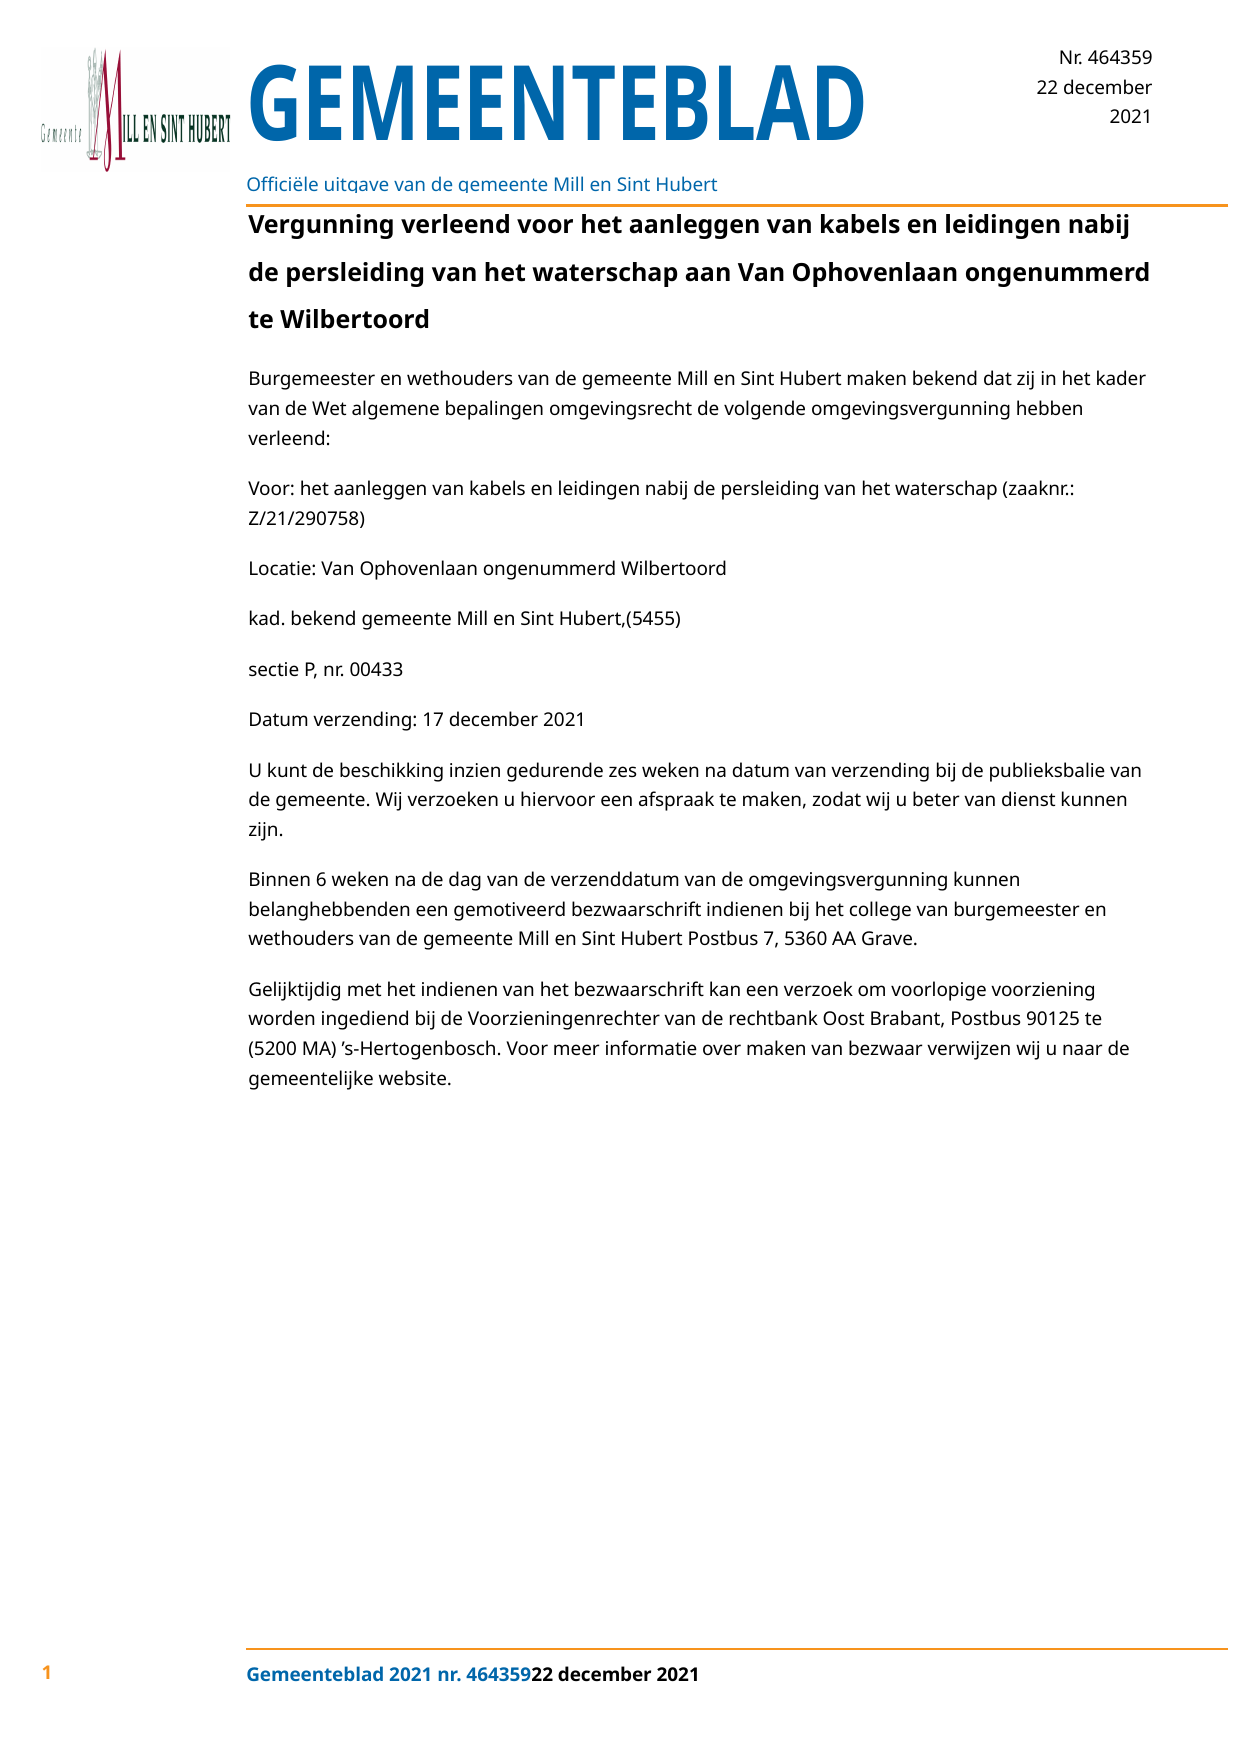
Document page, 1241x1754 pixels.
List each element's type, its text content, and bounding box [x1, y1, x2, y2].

text Burgemeester en wethouders van de gemeente Mill en Sint Hubert maken bekend dat zij in het kader van de Wet algemene bepalingen omgevingsrecht de volgende omgevingsvergunning hebben verleend: [248, 366, 1152, 450]
picture [41, 47, 231, 172]
text Binnen 6 weken na de dag van de verzenddatum van de omgevingsvergunning kunnen belanghebbenden een gemotiveerd bezwaarschrift indienen bij het college van burgemeester en wethouders van de gemeente Mill en Sint Hubert Postbus 7, 5360 AA Grave. [248, 866, 1152, 951]
text sectie P, nr. 00433 [248, 656, 1152, 682]
text Datum verzending: 17 december 2021 [248, 706, 1152, 732]
text U kunt de beschikking inzien gedurende zes weken na datum van verzending bij de publieksbalie van de gemeente. Wij verzoeken u hiervoor een afspraak te maken, zodat wij u beter van dienst kunnen zijn. [248, 757, 1152, 842]
text Gelijktijdig met het indienen van het bezwaarschrift kan een verzoek om voorlopige voorziening worden ingediend bij de Voorzieningenrechter van de rechtbank Oost Brabant, Postbus 90125 te (5200 MA) ’s-Hertogenbosch. Voor meer informatie over maken van bezwaar verwijzen wij u naar de gemeentelijke website. [248, 976, 1152, 1090]
text Locatie: Van Ophovenlaan ongenummerd Wilbertoord [248, 555, 1152, 581]
text Vergunning verleend voor het aanleggen van kabels en leidingen nabij de persleiding van het waterschap aan Van Ophovenlaan ongenummerd te Wilbertoord [248, 207, 1152, 336]
text kad. bekend gemeente Mill en Sint Hubert,(5455) [248, 606, 1152, 631]
text Voor: het aanleggen van kabels en leidingen nabij de persleiding van het waterschap (zaaknr.: Z/21/290758) [248, 475, 1152, 530]
